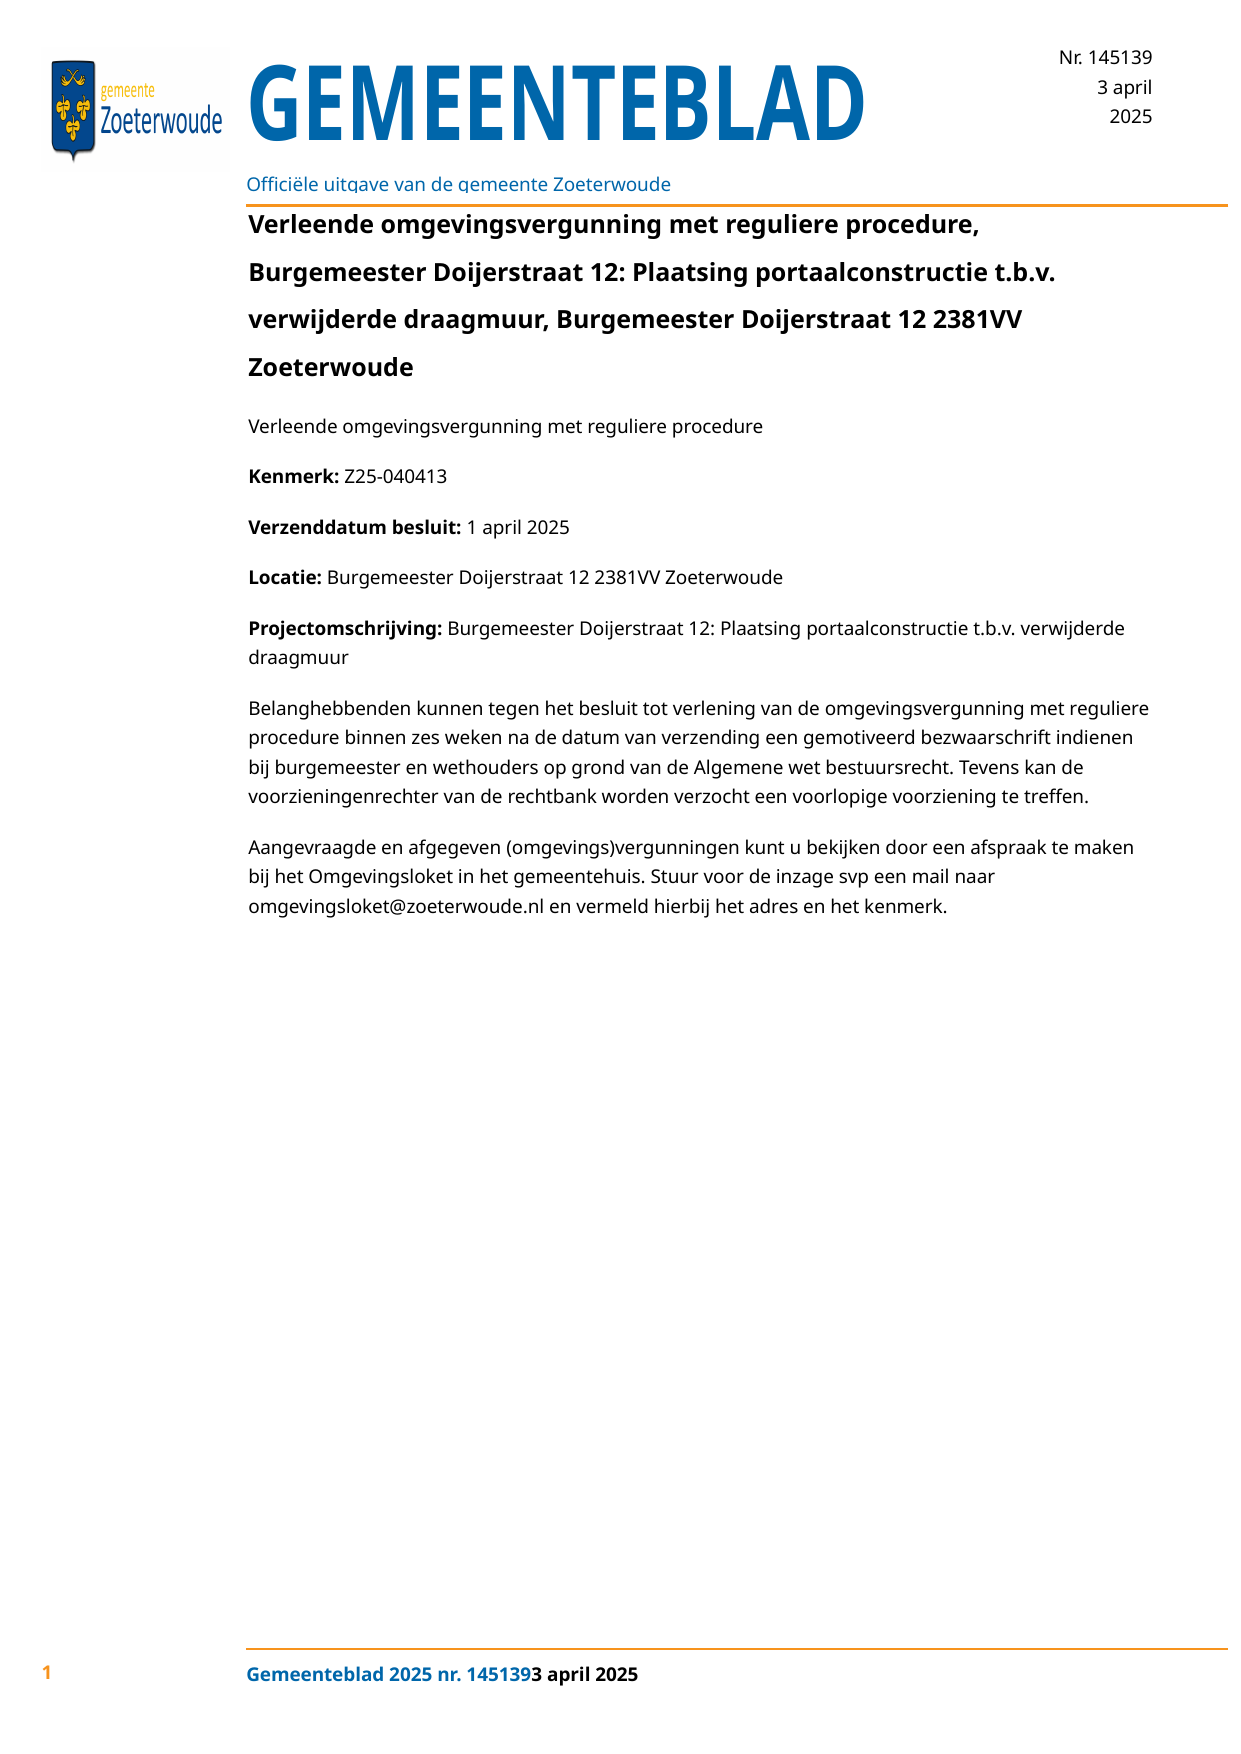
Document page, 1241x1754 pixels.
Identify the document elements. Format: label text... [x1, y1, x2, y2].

picture [41, 47, 231, 172]
text Verleende omgevingsvergunning met reguliere procedure [248, 413, 1152, 439]
text Locatie: Burgemeester Doijerstraat 12 2381VV Zoeterwoude [248, 564, 1152, 590]
text Belanghebbenden kunnen tegen het besluit tot verlening van de omgevingsvergunning met reguliere procedure binnen zes weken na de datum van verzending een gemotiveerd bezwaarschrift indienen bij burgemeester en wethouders op grond van de Algemene wet bestuursrecht. Tevens kan de voorzieningenrechter van de rechtbank worden verzocht een voorlopige voorziening te treffen. [248, 695, 1152, 809]
text Kenmerk: Z25-040413 [248, 463, 1152, 489]
text Verzenddatum besluit: 1 april 2025 [248, 514, 1152, 540]
text Aangevraagde en afgegeven (omgevings)vergunningen kunt u bekijken door een afspraak te maken bij het Omgevingsloket in het gemeentehuis. Stuur voor de inzage svp een mail naar omgevingsloket@zoeterwoude.nl en vermeld hierbij het adres en het kenmerk. [248, 834, 1152, 919]
text Verleende omgevingsvergunning met reguliere procedure, Burgemeester Doijerstraat 12: Plaatsing portaalconstructie t.b.v. verwijderde draagmuur, Burgemeester Doijerstraat 12 2381VV Zoeterwoude [248, 207, 1152, 384]
text Projectomschrijving: Burgemeester Doijerstraat 12: Plaatsing portaalconstructie t.b.v. verwijderde draagmuur [248, 615, 1152, 670]
